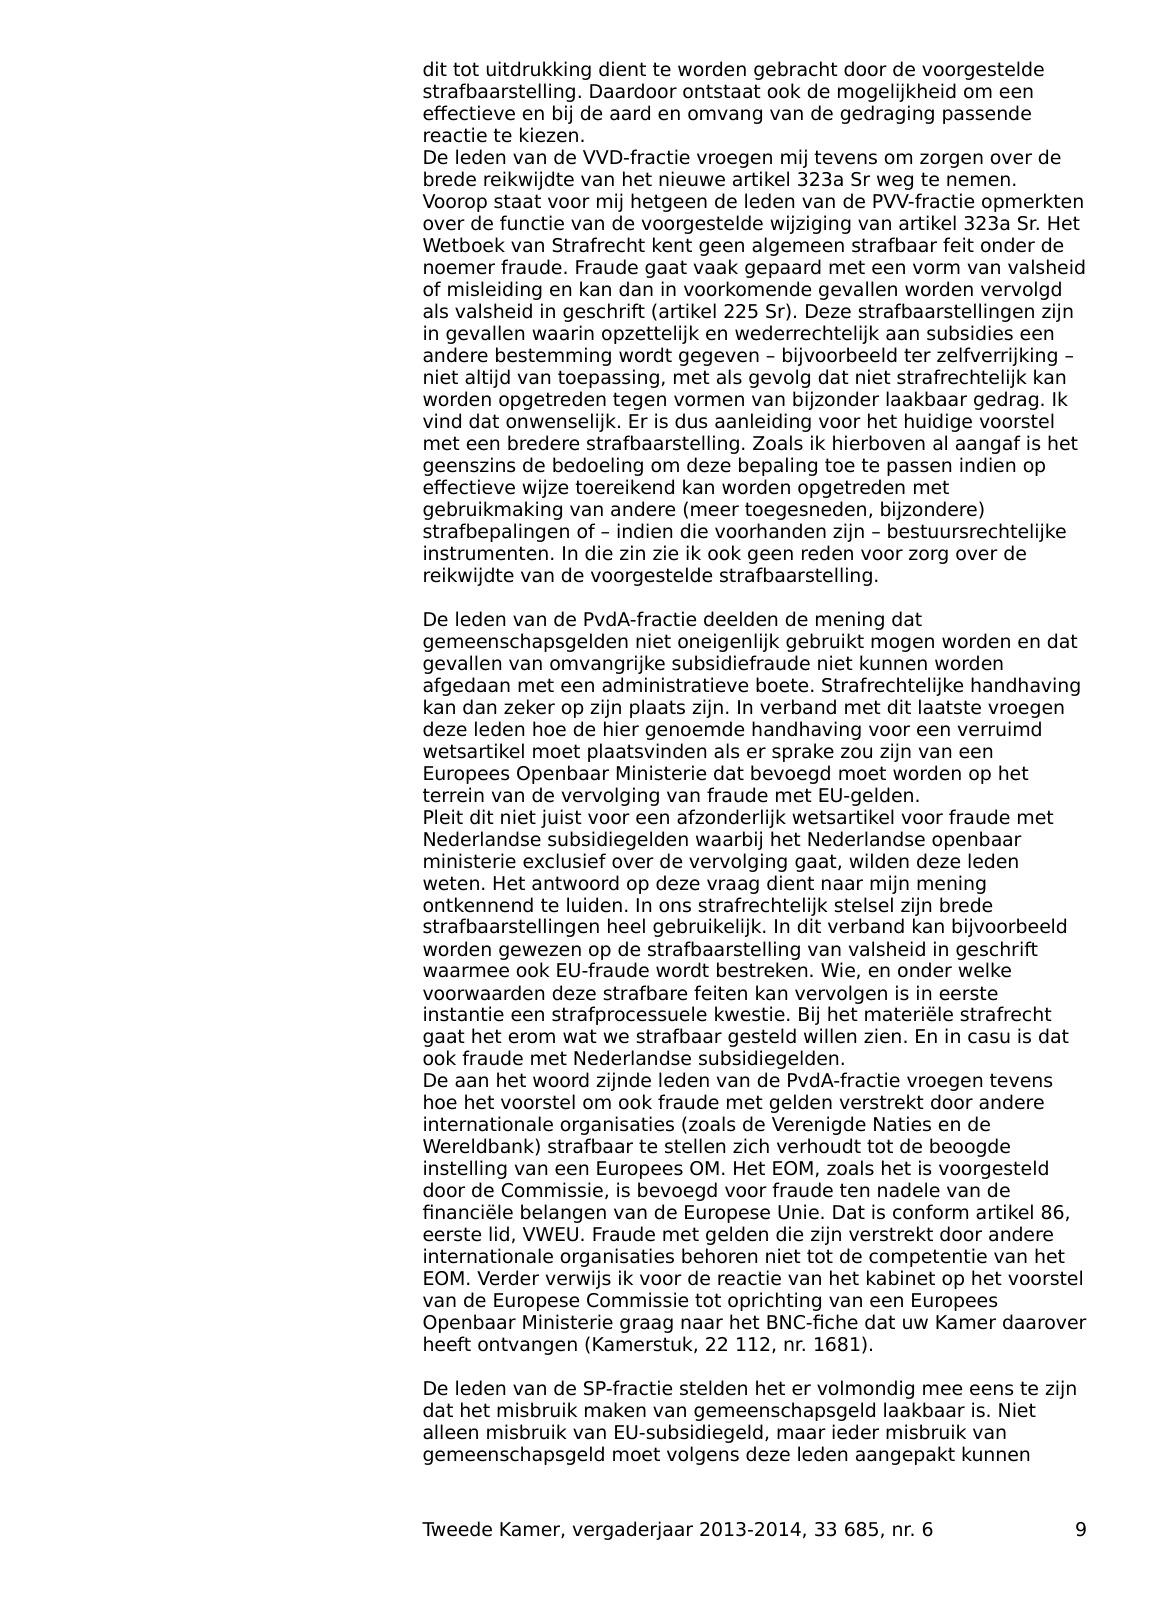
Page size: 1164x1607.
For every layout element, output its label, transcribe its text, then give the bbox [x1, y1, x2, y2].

text De aan het woord zijnde leden van de PvdA-fractie vroegen tevens hoe het voorstel om ook fraude met gelden verstrekt door andere internationale organisaties (zoals de Verenigde Naties en de Wereldbank) strafbaar te stellen zich verhoudt tot de beoogde instelling van een Europees OM. Het EOM, zoals het is voorgesteld door de Commissie, is bevoegd voor fraude ten nadele van de financiële belangen van de Europese Unie. Dat is conform artikel 86, eerste lid, VWEU. Fraude met gelden die zijn verstrekt door andere internationale organisaties behoren niet tot de competentie van het EOM. Verder verwijs ik voor de reactie van het kabinet op het voorstel van de Europese Commissie tot oprichting van een Europees Openbaar Ministerie graag naar het BNC-fiche dat uw Kamer daarover heeft ontvangen (Kamerstuk, 22 112, nr. 1681). [422, 1070, 1087, 1356]
text Pleit dit niet juist voor een afzonderlijk wetsartikel voor fraude met Nederlandse subsidiegelden waarbij het Nederlandse openbaar ministerie exclusief over de vervolging gaat, wilden deze leden weten. Het antwoord op deze vraag dient naar mijn mening ontkennend te luiden. In ons strafrechtelijk stelsel zijn brede strafbaarstellingen heel gebruikelijk. In dit verband kan bijvoorbeeld worden gewezen op de strafbaarstelling van valsheid in geschrift waarmee ook EU-fraude wordt bestreken. Wie, en onder welke voorwaarden deze strafbare feiten kan vervolgen is in eerste instantie een strafprocessuele kwestie. Bij het materiële strafrecht gaat het erom wat we strafbaar gesteld willen zien. En in casu is dat ook fraude met Nederlandse subsidiegelden. [422, 807, 1087, 1070]
text De leden van de SP-fractie stelden het er volmondig mee eens te zijn dat het misbruik maken van gemeenschapsgeld laakbaar is. Niet alleen misbruik van EU-subsidiegeld, maar ieder misbruik van gemeenschapsgeld moet volgens deze leden aangepakt kunnen [422, 1378, 1087, 1466]
text De leden van de PvdA-fractie deelden de mening dat gemeenschapsgelden niet oneigenlijk gebruikt mogen worden en dat gevallen van omvangrijke subsidiefraude niet kunnen worden afgedaan met een administratieve boete. Strafrechtelijke handhaving kan dan zeker op zijn plaats zijn. In verband met dit laatste vroegen deze leden hoe de hier genoemde handhaving voor een verruimd wetsartikel moet plaatsvinden als er sprake zou zijn van een Europees Openbaar Ministerie dat bevoegd moet worden op het terrein van de vervolging van fraude met EU-gelden. [422, 609, 1087, 807]
text dit tot uitdrukking dient te worden gebracht door de voorgestelde strafbaarstelling. Daardoor ontstaat ook de mogelijkheid om een effectieve en bij de aard en omvang van de gedraging passende reactie te kiezen. [422, 59, 1087, 147]
text De leden van de VVD-fractie vroegen mij tevens om zorgen over de brede reikwijdte van het nieuwe artikel 323a Sr weg te nemen. Voorop staat voor mij hetgeen de leden van de PVV-fractie opmerkten over de functie van de voorgestelde wijziging van artikel 323a Sr. Het Wetboek van Strafrecht kent geen algemeen strafbaar feit onder de noemer fraude. Fraude gaat vaak gepaard met een vorm van valsheid of misleiding en kan dan in voorkomende gevallen worden vervolgd als valsheid in geschrift (artikel 225 Sr). Deze strafbaarstellingen zijn in gevallen waarin opzettelijk en wederrechtelijk aan subsidies een andere bestemming wordt gegeven – bijvoorbeeld ter zelfverrijking – niet altijd van toepassing, met als gevolg dat niet strafrechtelijk kan worden opgetreden tegen vormen van bijzonder laakbaar gedrag. Ik vind dat onwenselijk. Er is dus aanleiding voor het huidige voorstel met een bredere strafbaarstelling. Zoals ik hierboven al aangaf is het geenszins de bedoeling om deze bepaling toe te passen indien op effectieve wijze toereikend kan worden opgetreden met gebruikmaking van andere (meer toegesneden, bijzondere) strafbepalingen of – indien die voorhanden zijn – bestuursrechtelijke instrumenten. In die zin zie ik ook geen reden voor zorg over de reikwijdte van de voorgestelde strafbaarstelling. [422, 147, 1087, 587]
